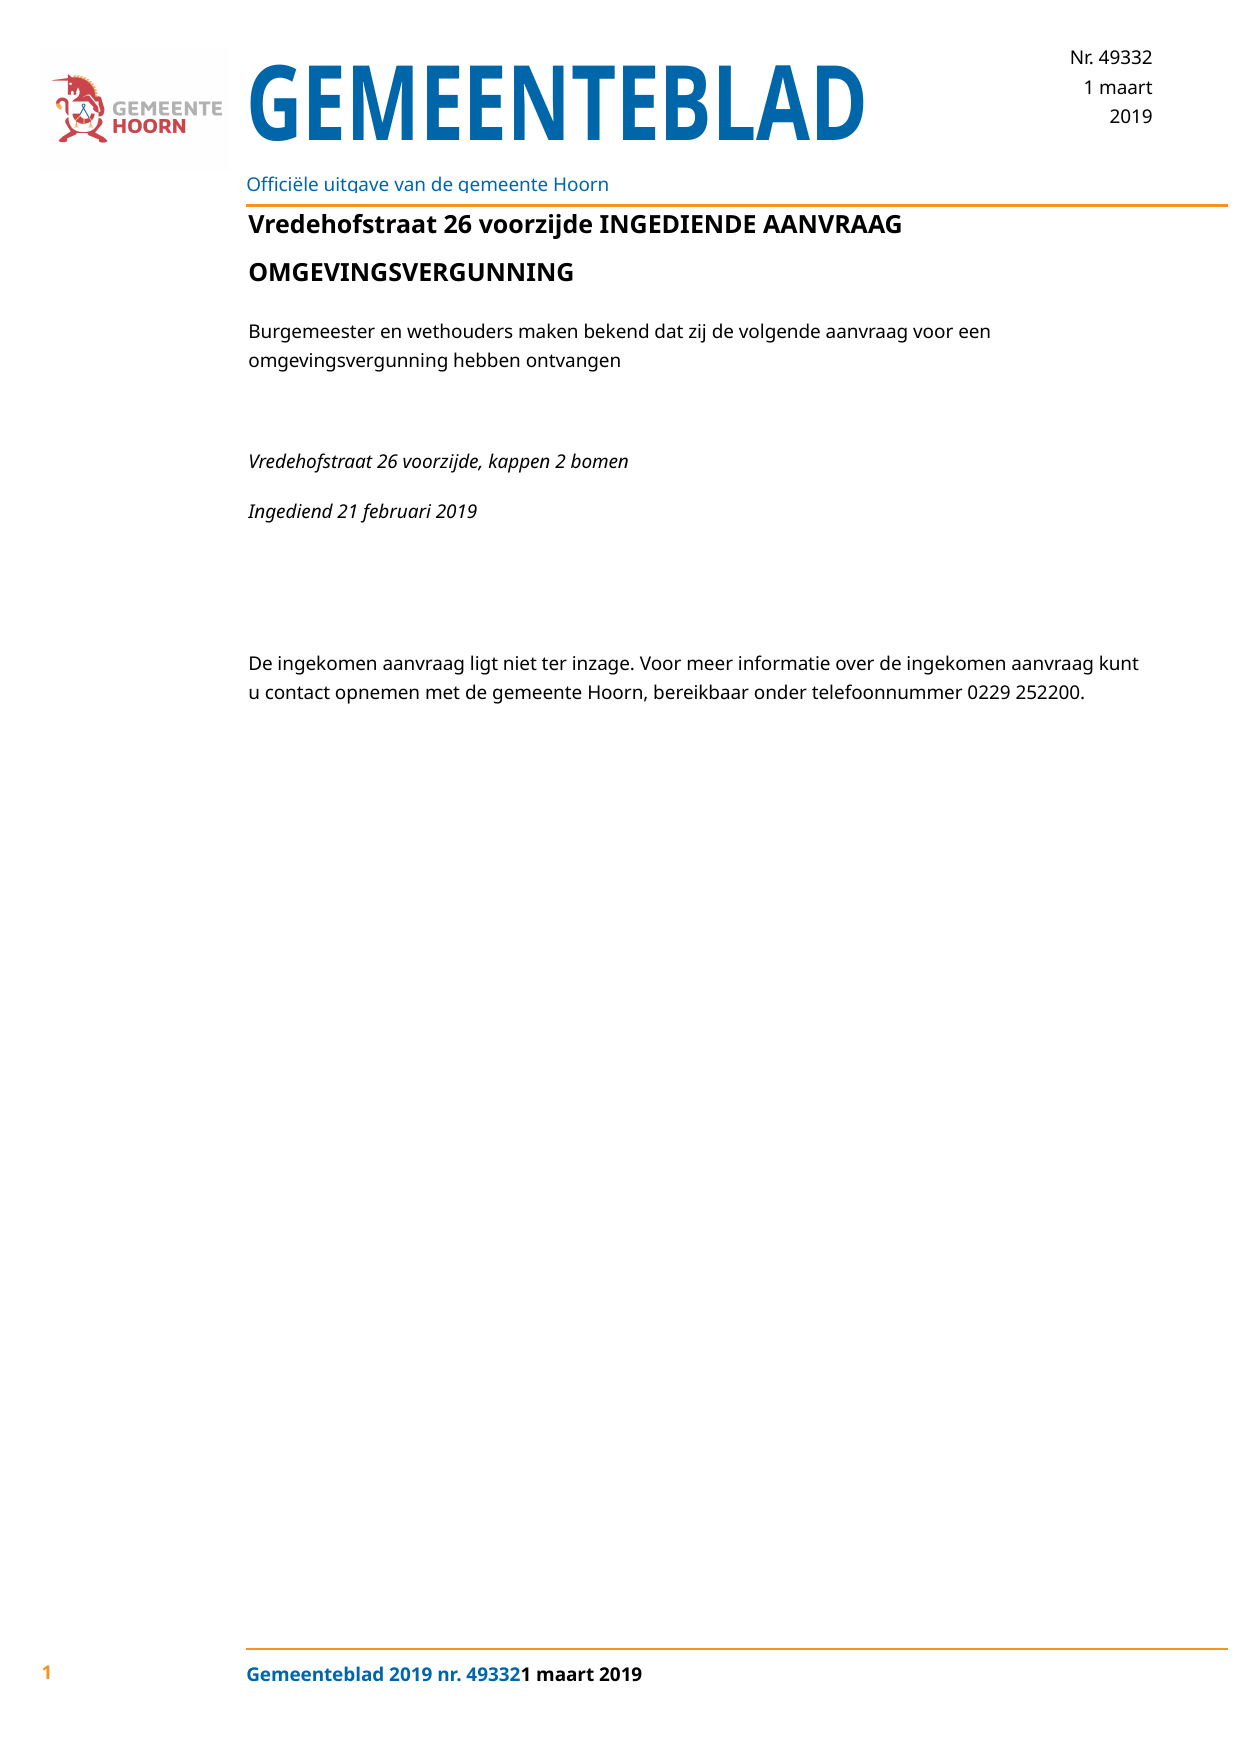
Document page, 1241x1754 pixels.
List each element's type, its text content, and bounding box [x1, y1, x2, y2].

text De ingekomen aanvraag ligt niet ter inzage. Voor meer informatie over de ingekomen aanvraag kunt u contact opnemen met de gemeente Hoorn, bereikbaar onder telefoonnummer 0229 252200. [248, 650, 1152, 705]
text Vredehofstraat 26 voorzijde INGEDIENDE AANVRAAG OMGEVINGSVERGUNNING [248, 207, 1152, 288]
text Vredehofstraat 26 voorzijde, kappen 2 bomen [248, 448, 1152, 474]
text Burgemeester en wethouders maken bekend dat zij de volgende aanvraag voor een omgevingsvergunning hebben ontvangen [248, 318, 1152, 373]
picture [41, 47, 231, 172]
text Ingediend 21 februari 2019 [248, 499, 1152, 524]
